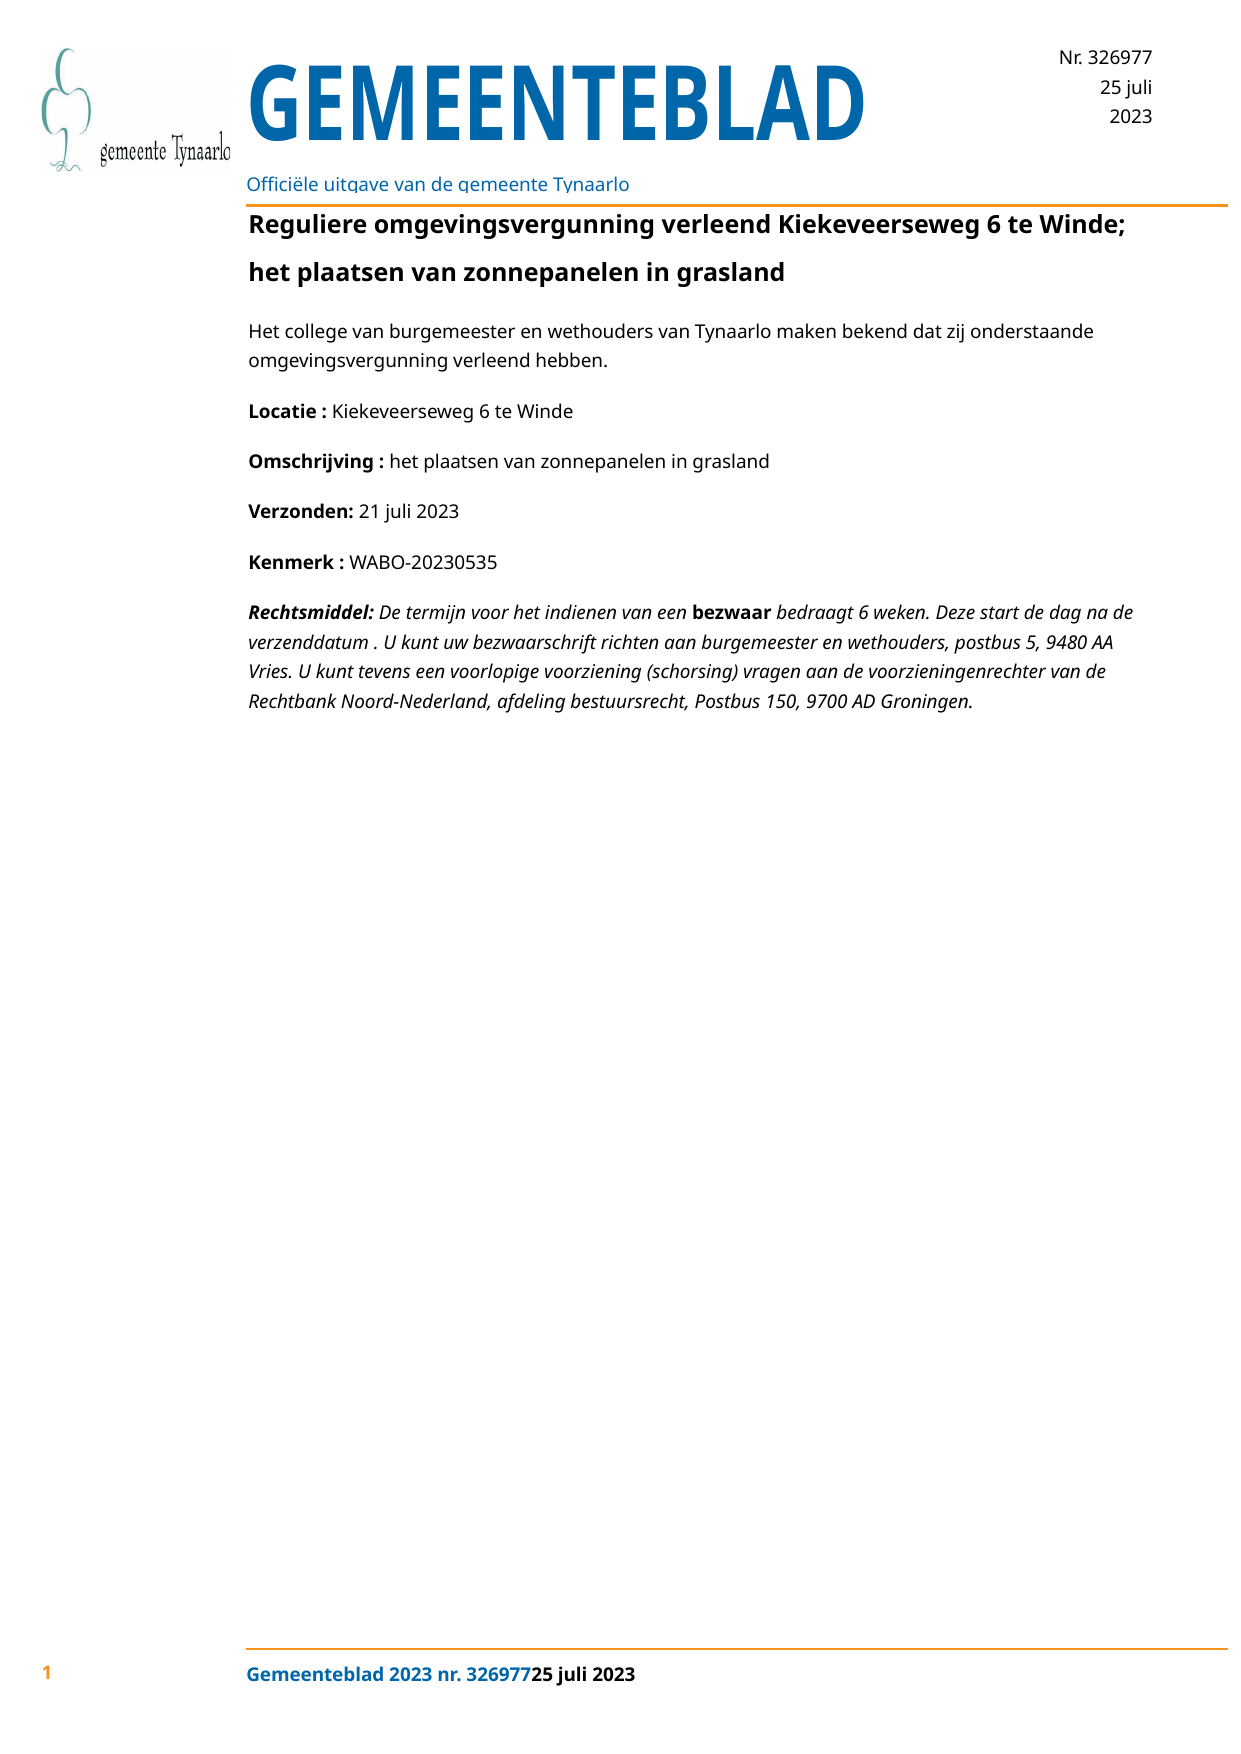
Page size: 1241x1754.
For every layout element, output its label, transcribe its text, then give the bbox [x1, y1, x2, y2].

text Rechtsmiddel: De termijn voor het indienen van een bezwaar bedraagt 6 weken. Deze start de dag na de verzenddatum . U kunt uw bezwaarschrift richten aan burgemeester en wethouders, postbus 5, 9480 AA Vries. U kunt tevens een voorlopige voorziening (schorsing) vragen aan de voorzieningenrechter van de Rechtbank Noord-Nederland, afdeling bestuursrecht, Postbus 150, 9700 AD Groningen. [248, 599, 1152, 714]
picture [41, 47, 231, 172]
text Reguliere omgevingsvergunning verleend Kiekeveerseweg 6 te Winde; het plaatsen van zonnepanelen in grasland [248, 207, 1152, 288]
text Locatie : Kiekeveerseweg 6 te Winde [248, 398, 1152, 424]
text Verzonden: 21 juli 2023 [248, 499, 1152, 524]
text Het college van burgemeester en wethouders van Tynaarlo maken bekend dat zij onderstaande omgevingsvergunning verleend hebben. [248, 318, 1152, 373]
text Omschrijving : het plaatsen van zonnepanelen in grasland [248, 448, 1152, 474]
text Kenmerk : WABO-20230535 [248, 549, 1152, 575]
